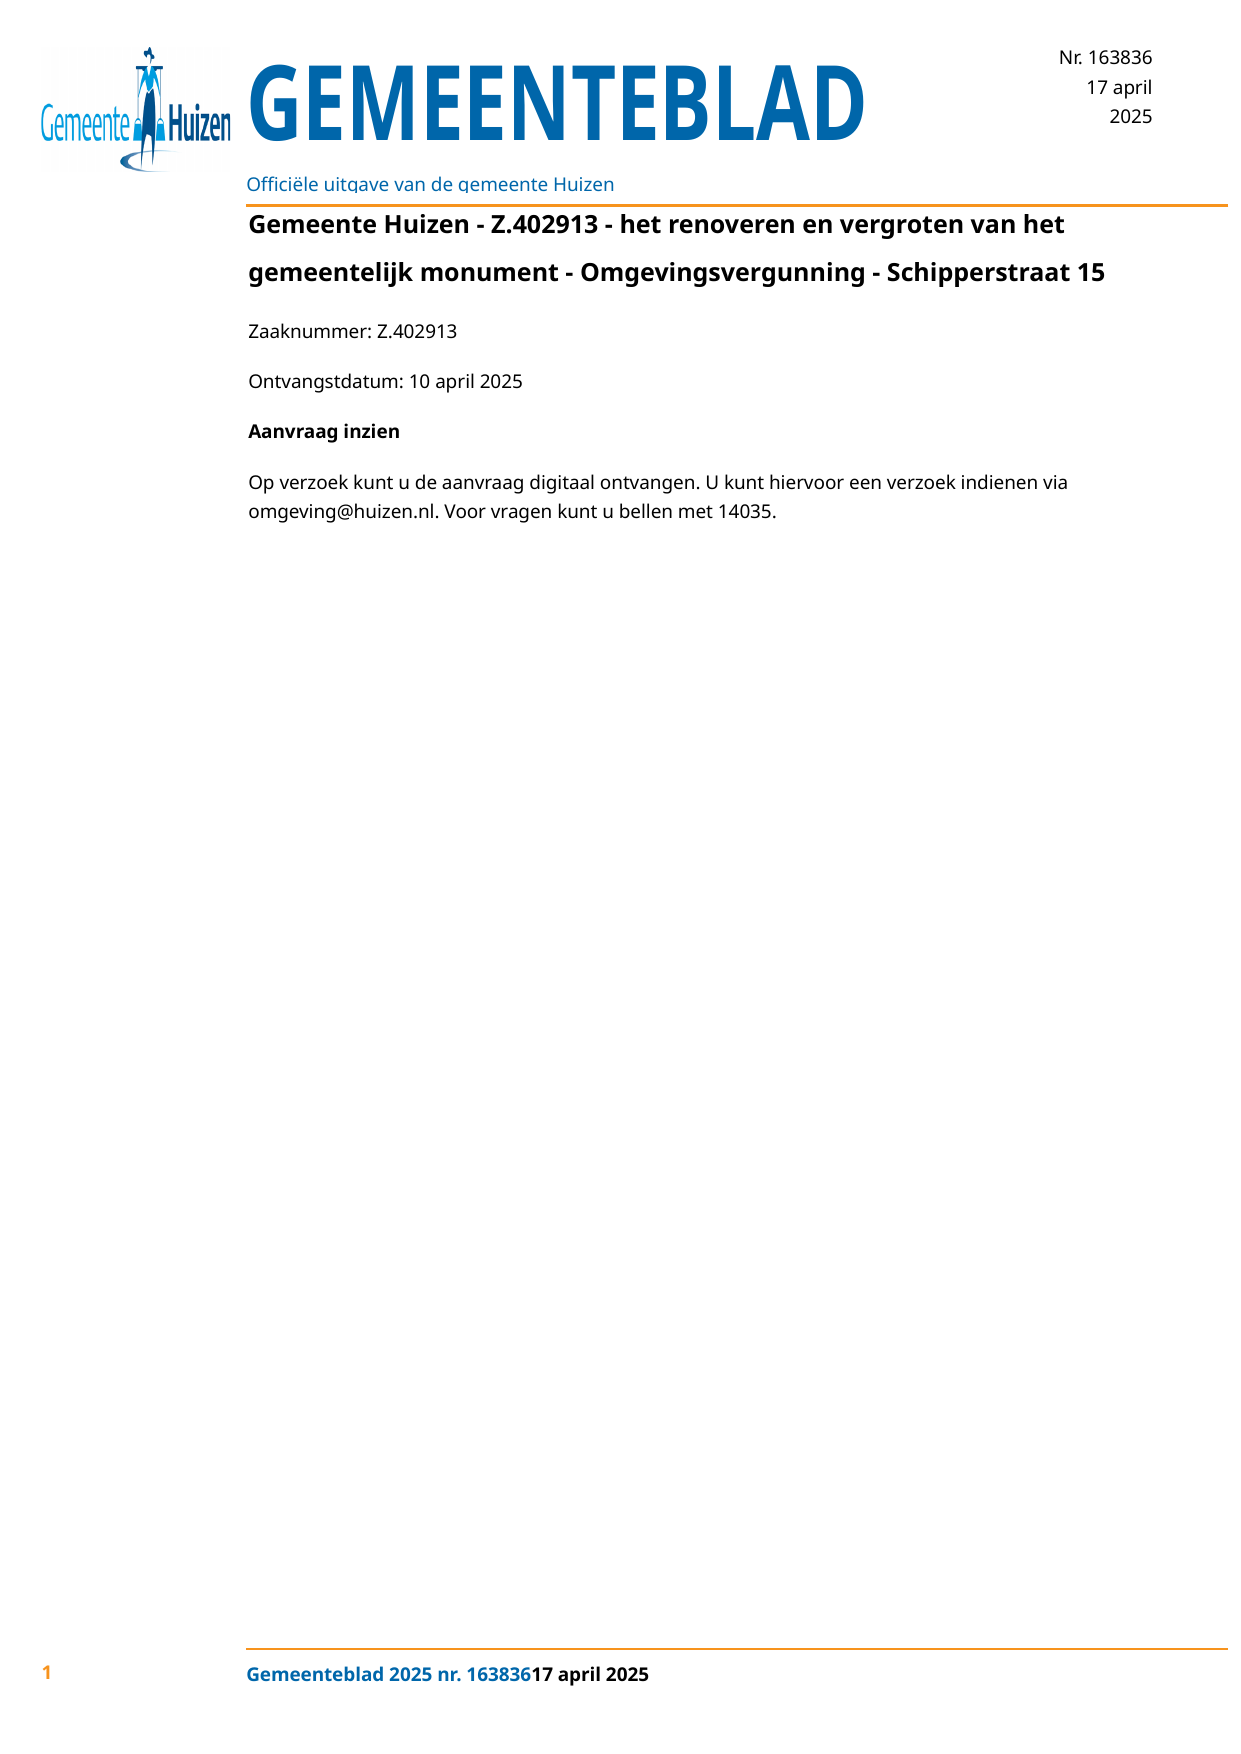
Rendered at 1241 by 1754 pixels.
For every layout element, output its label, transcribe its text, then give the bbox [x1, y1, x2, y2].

picture [41, 47, 231, 172]
text Aanvraag inzien [248, 419, 1152, 444]
text Gemeente Huizen - Z.402913 - het renoveren en vergroten van het gemeentelijk monument - Omgevingsvergunning - Schipperstraat 15 [248, 207, 1152, 288]
text Ontvangstdatum: 10 april 2025 [248, 368, 1152, 394]
text Zaaknummer: Z.402913 [248, 318, 1152, 344]
text Op verzoek kunt u de aanvraag digitaal ontvangen. U kunt hiervoor een verzoek indienen via omgeving@huizen.nl. Voor vragen kunt u bellen met 14035. [248, 469, 1152, 524]
